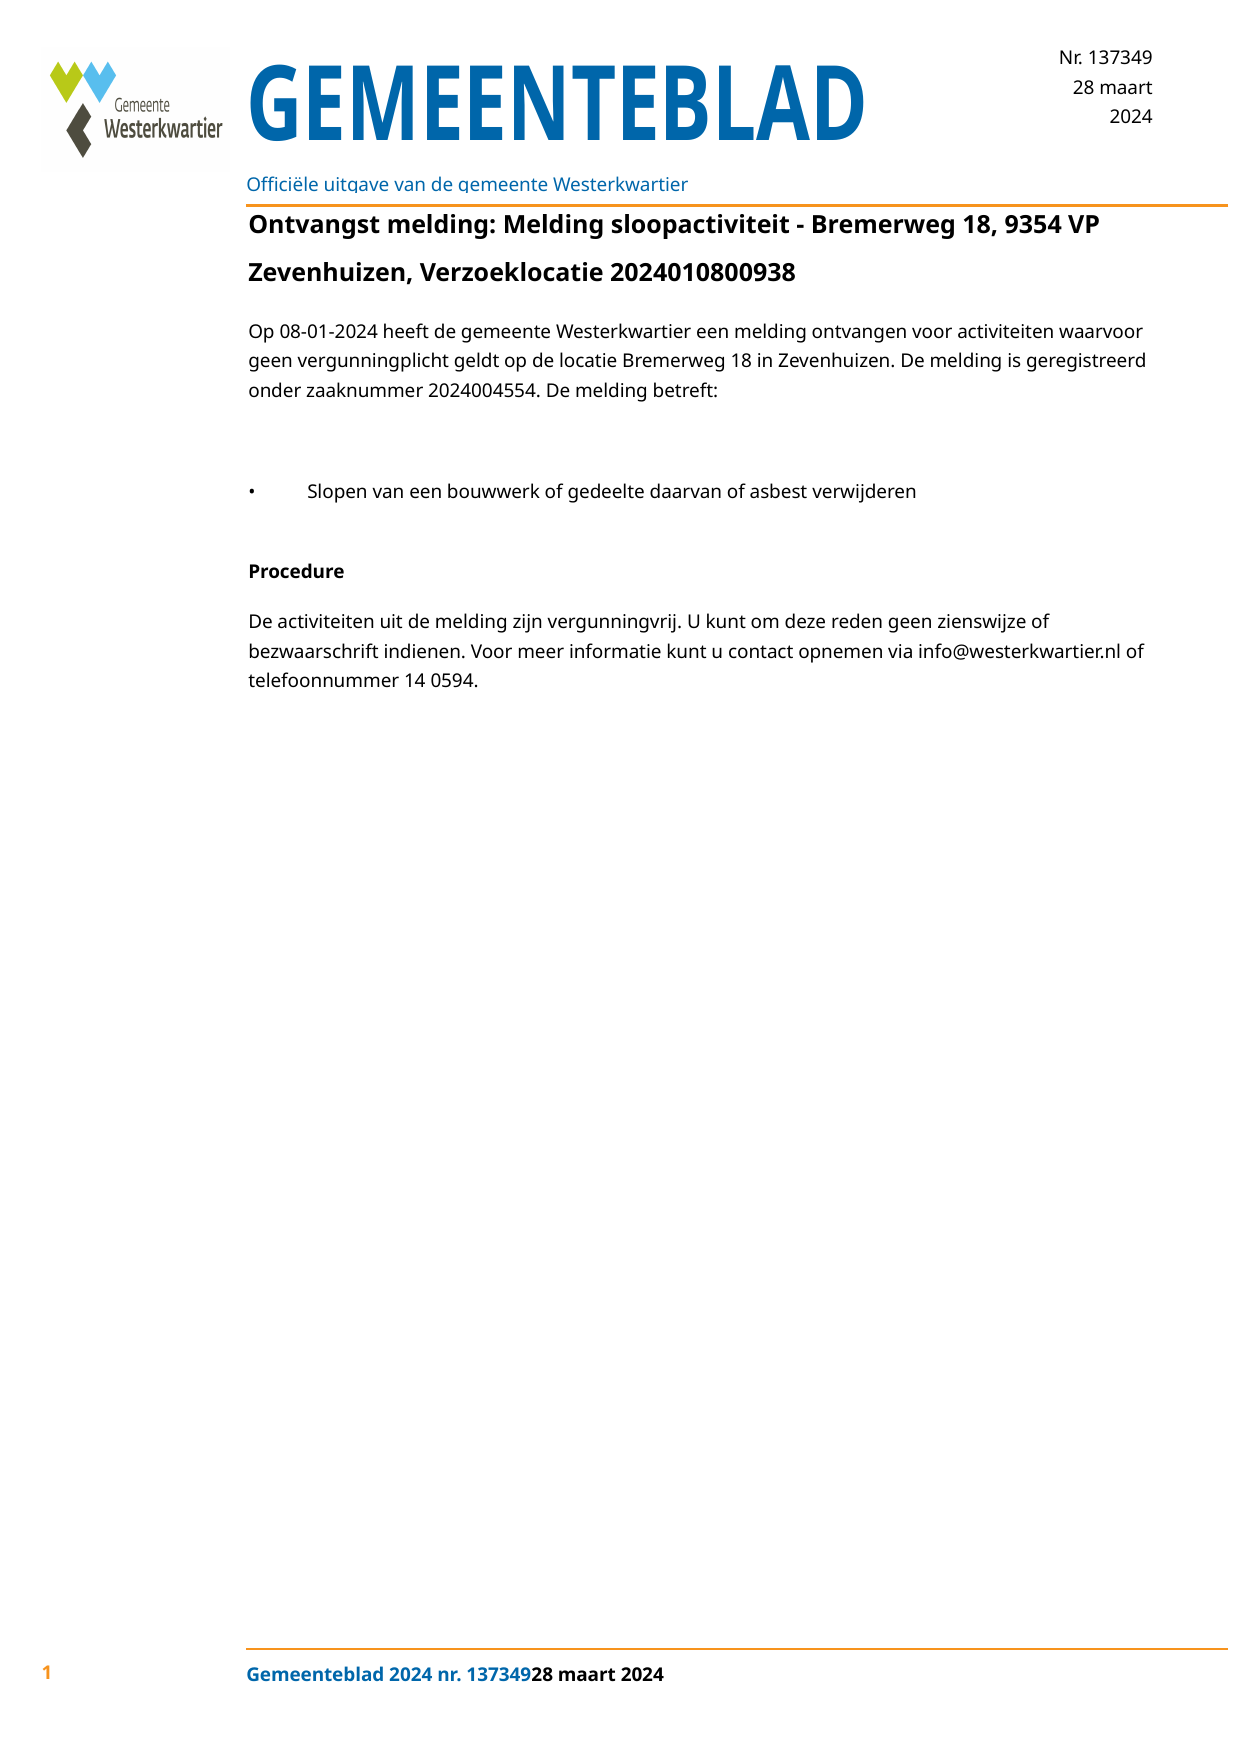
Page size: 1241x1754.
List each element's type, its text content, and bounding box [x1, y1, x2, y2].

text Procedure [248, 558, 1152, 584]
list Slopen van een bouwwerk of gedeelte daarvan of asbest verwijderen [248, 478, 1152, 504]
text Op 08-01-2024 heeft de gemeente Westerkwartier een melding ontvangen voor activiteiten waarvoor geen vergunningplicht geldt op de locatie Bremerweg 18 in Zevenhuizen. De melding is geregistreerd onder zaaknummer 2024004554. De melding betreft: [248, 318, 1152, 403]
picture [41, 47, 231, 172]
text De activiteiten uit de melding zijn vergunningvrij. U kunt om deze reden geen zienswijze of bezwaarschrift indienen. Voor meer informatie kunt u contact opnemen via info@westerkwartier.nl of telefoonnummer 14 0594. [248, 608, 1152, 693]
text Ontvangst melding: Melding sloopactiviteit - Bremerweg 18, 9354 VP Zevenhuizen, Verzoeklocatie 2024010800938 [248, 207, 1152, 288]
